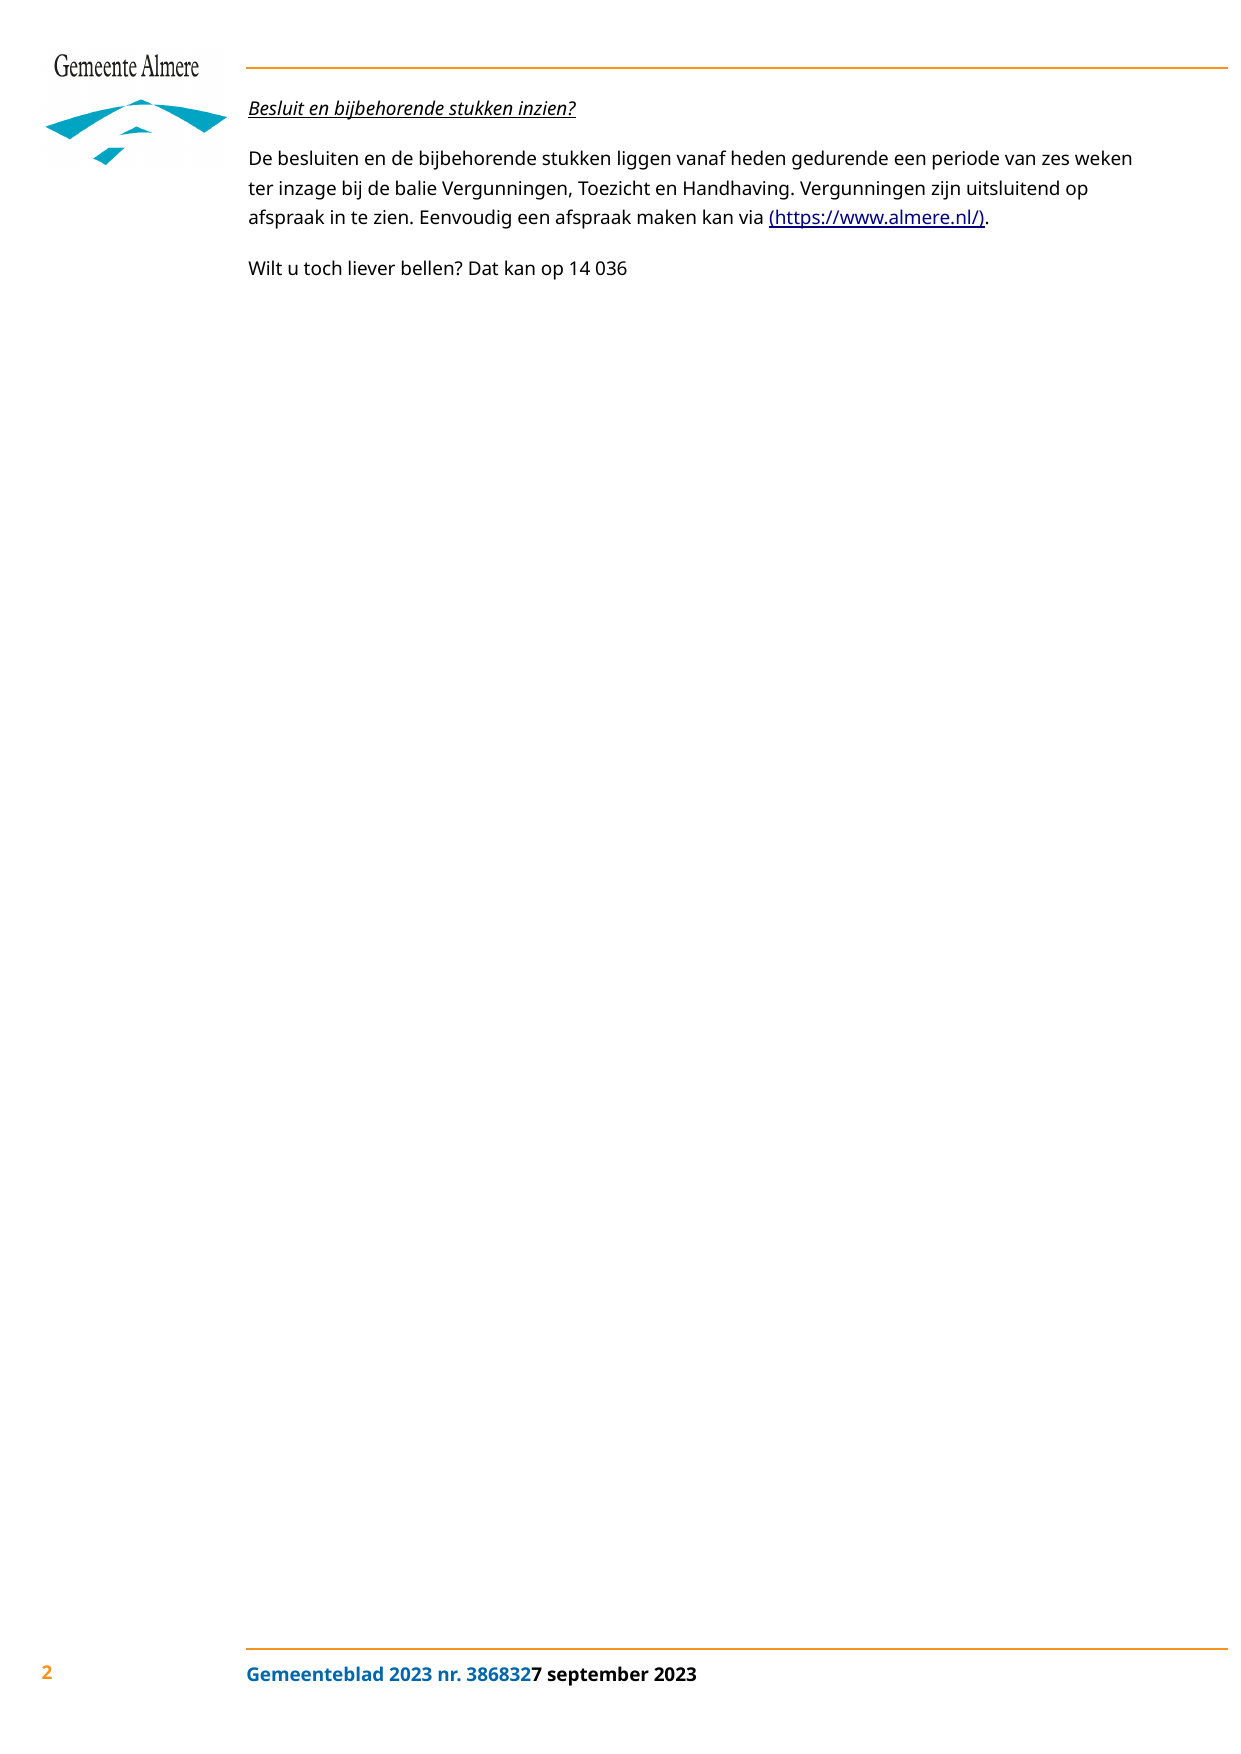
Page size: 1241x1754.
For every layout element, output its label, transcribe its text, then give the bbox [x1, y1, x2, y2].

picture [41, 47, 231, 172]
text Besluit en bijbehorende stukken inzien? [248, 95, 1152, 121]
text De besluiten en de bijbehorende stukken liggen vanaf heden gedurende een periode van zes weken ter inzage bij de balie Vergunningen, Toezicht en Handhaving. Vergunningen zijn uitsluitend op afspraak in te zien. Eenvoudig een afspraak maken kan via (https://www.almere.nl/). [248, 145, 1152, 230]
text Wilt u toch liever bellen? Dat kan op 14 036 [248, 255, 1152, 281]
